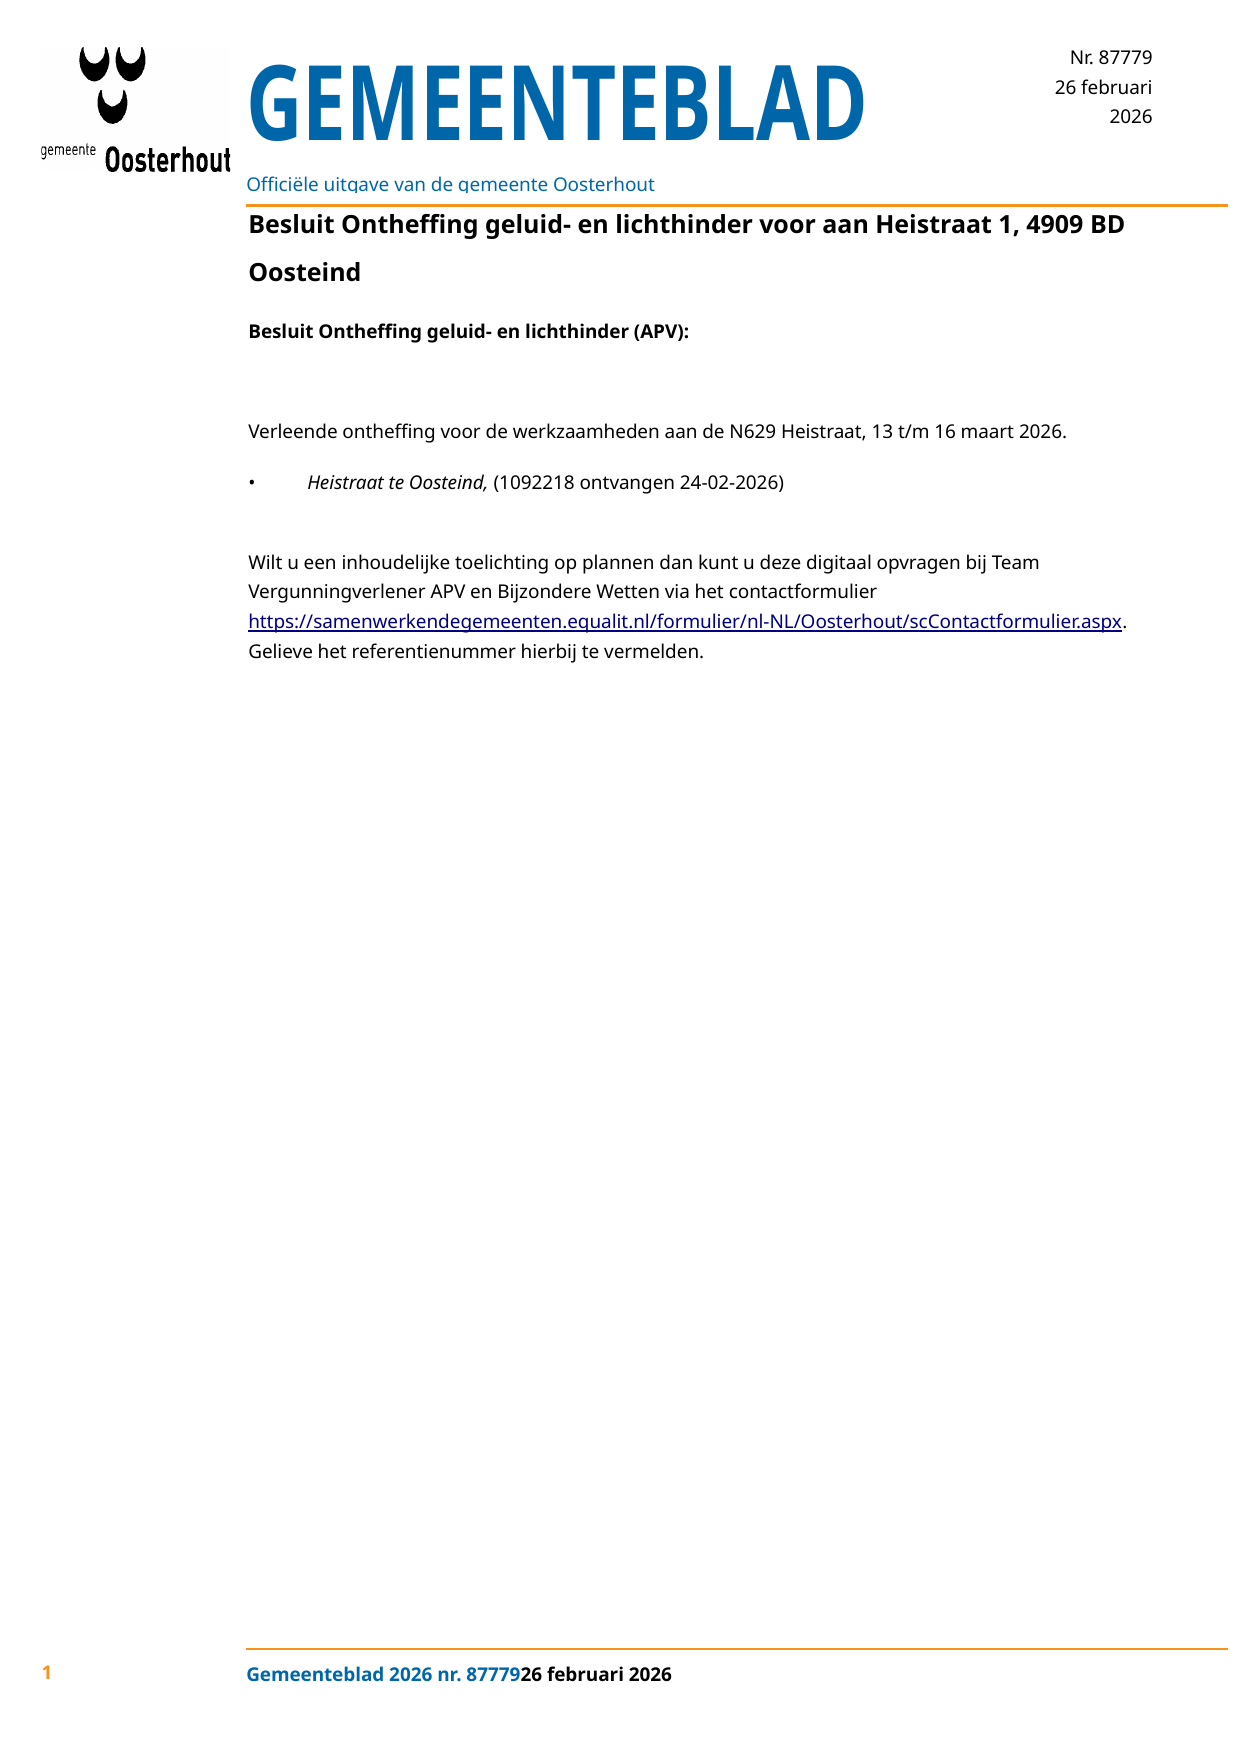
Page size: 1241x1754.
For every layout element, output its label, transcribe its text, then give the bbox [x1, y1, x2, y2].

text Wilt u een inhoudelijke toelichting op plannen dan kunt u deze digitaal opvragen bij Team Vergunningverlener APV en Bijzondere Wetten via het contactformulier https://samenwerkendegemeenten.equalit.nl/formulier/nl-NL/Oosterhout/scContactformulier.aspx. Gelieve het referentienummer hierbij te vermelden. [248, 549, 1152, 664]
text Verleende ontheffing voor de werkzaamheden aan de N629 Heistraat, 13 t/m 16 maart 2026. [248, 419, 1152, 444]
text Besluit Ontheffing geluid- en lichthinder (APV): [248, 318, 1152, 344]
picture [41, 47, 231, 172]
list Heistraat te Oosteind, (1092218 ontvangen 24-02-2026) [248, 469, 1152, 495]
text Besluit Ontheffing geluid- en lichthinder voor aan Heistraat 1, 4909 BD Oosteind [248, 207, 1152, 288]
